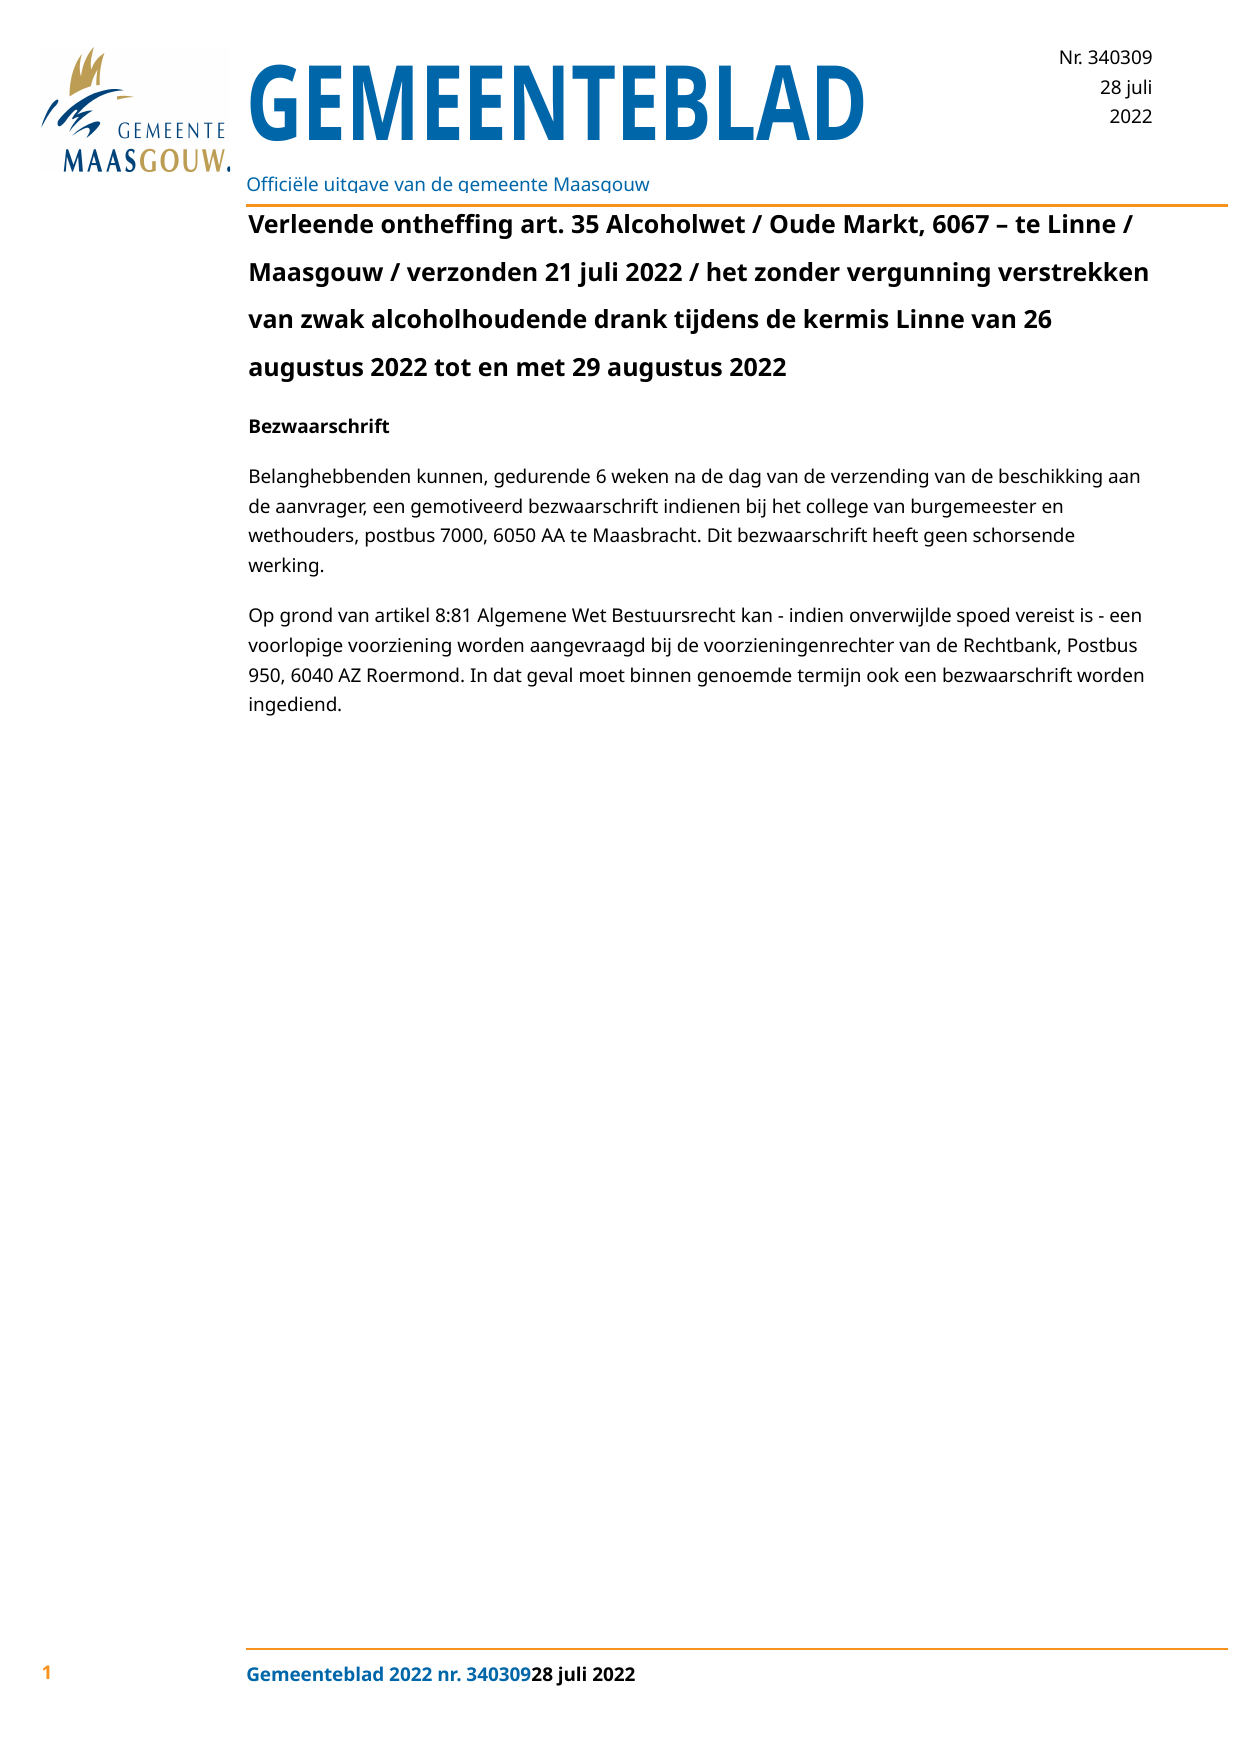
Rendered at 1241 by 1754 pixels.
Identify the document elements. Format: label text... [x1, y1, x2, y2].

text Bezwaarschrift [248, 413, 1152, 439]
text Belanghebbenden kunnen, gedurende 6 weken na de dag van de verzending van de beschikking aan de aanvrager, een gemotiveerd bezwaarschrift indienen bij het college van burgemeester en wethouders, postbus 7000, 6050 AA te Maasbracht. Dit bezwaarschrift heeft geen schorsende werking. [248, 463, 1152, 578]
text Verleende ontheffing art. 35 Alcoholwet / Oude Markt, 6067 – te Linne / Maasgouw / verzonden 21 juli 2022 / het zonder vergunning verstrekken van zwak alcoholhoudende drank tijdens de kermis Linne van 26 augustus 2022 tot en met 29 augustus 2022 [248, 207, 1152, 384]
text Op grond van artikel 8:81 Algemene Wet Bestuursrecht kan - indien onverwijlde spoed vereist is - een voorlopige voorziening worden aangevraagd bij de voorzieningenrechter van de Rechtbank, Postbus 950, 6040 AZ Roermond. In dat geval moet binnen genoemde termijn ook een bezwaarschrift worden ingediend. [248, 603, 1152, 717]
picture [41, 47, 231, 172]
